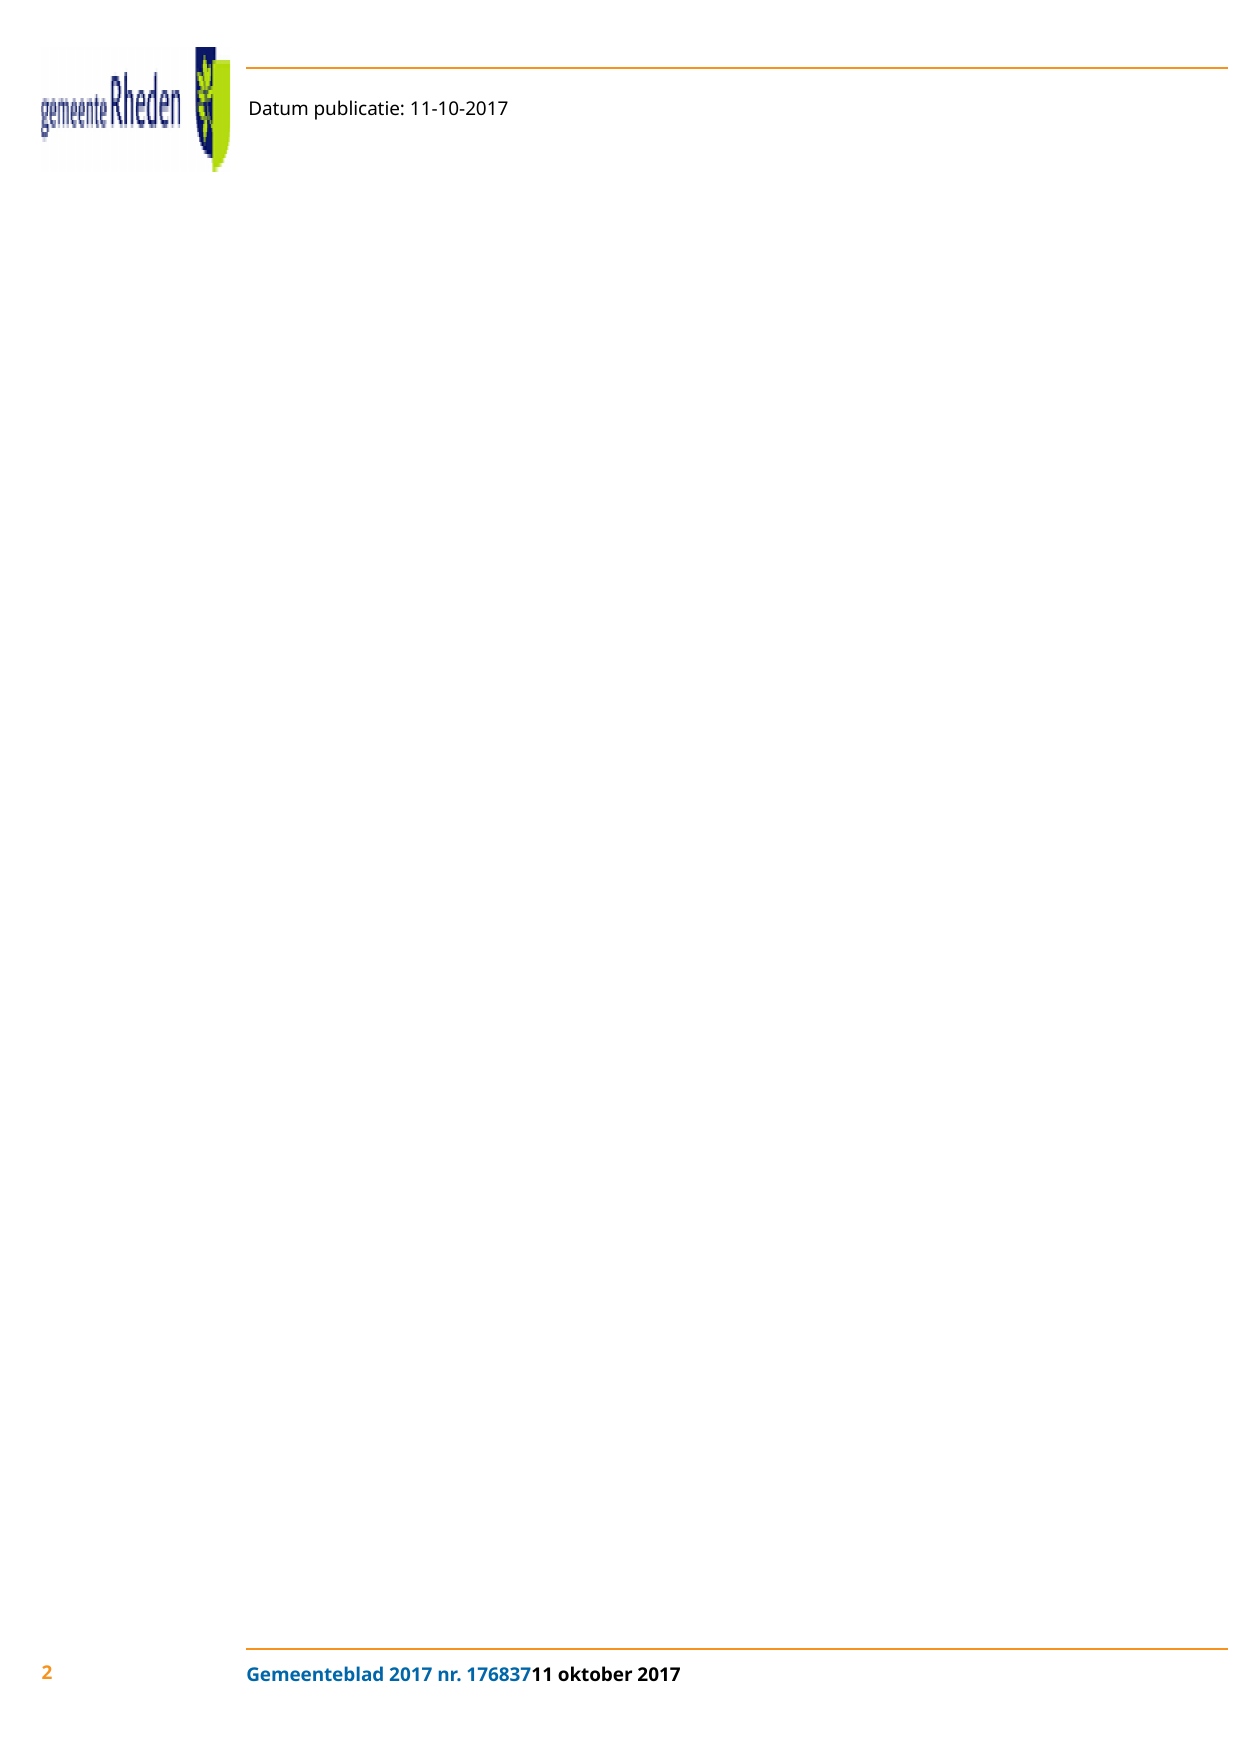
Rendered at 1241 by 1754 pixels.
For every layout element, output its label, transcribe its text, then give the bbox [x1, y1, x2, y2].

picture [41, 47, 231, 172]
text Datum publicatie: 11-10-2017 [248, 95, 1152, 121]
